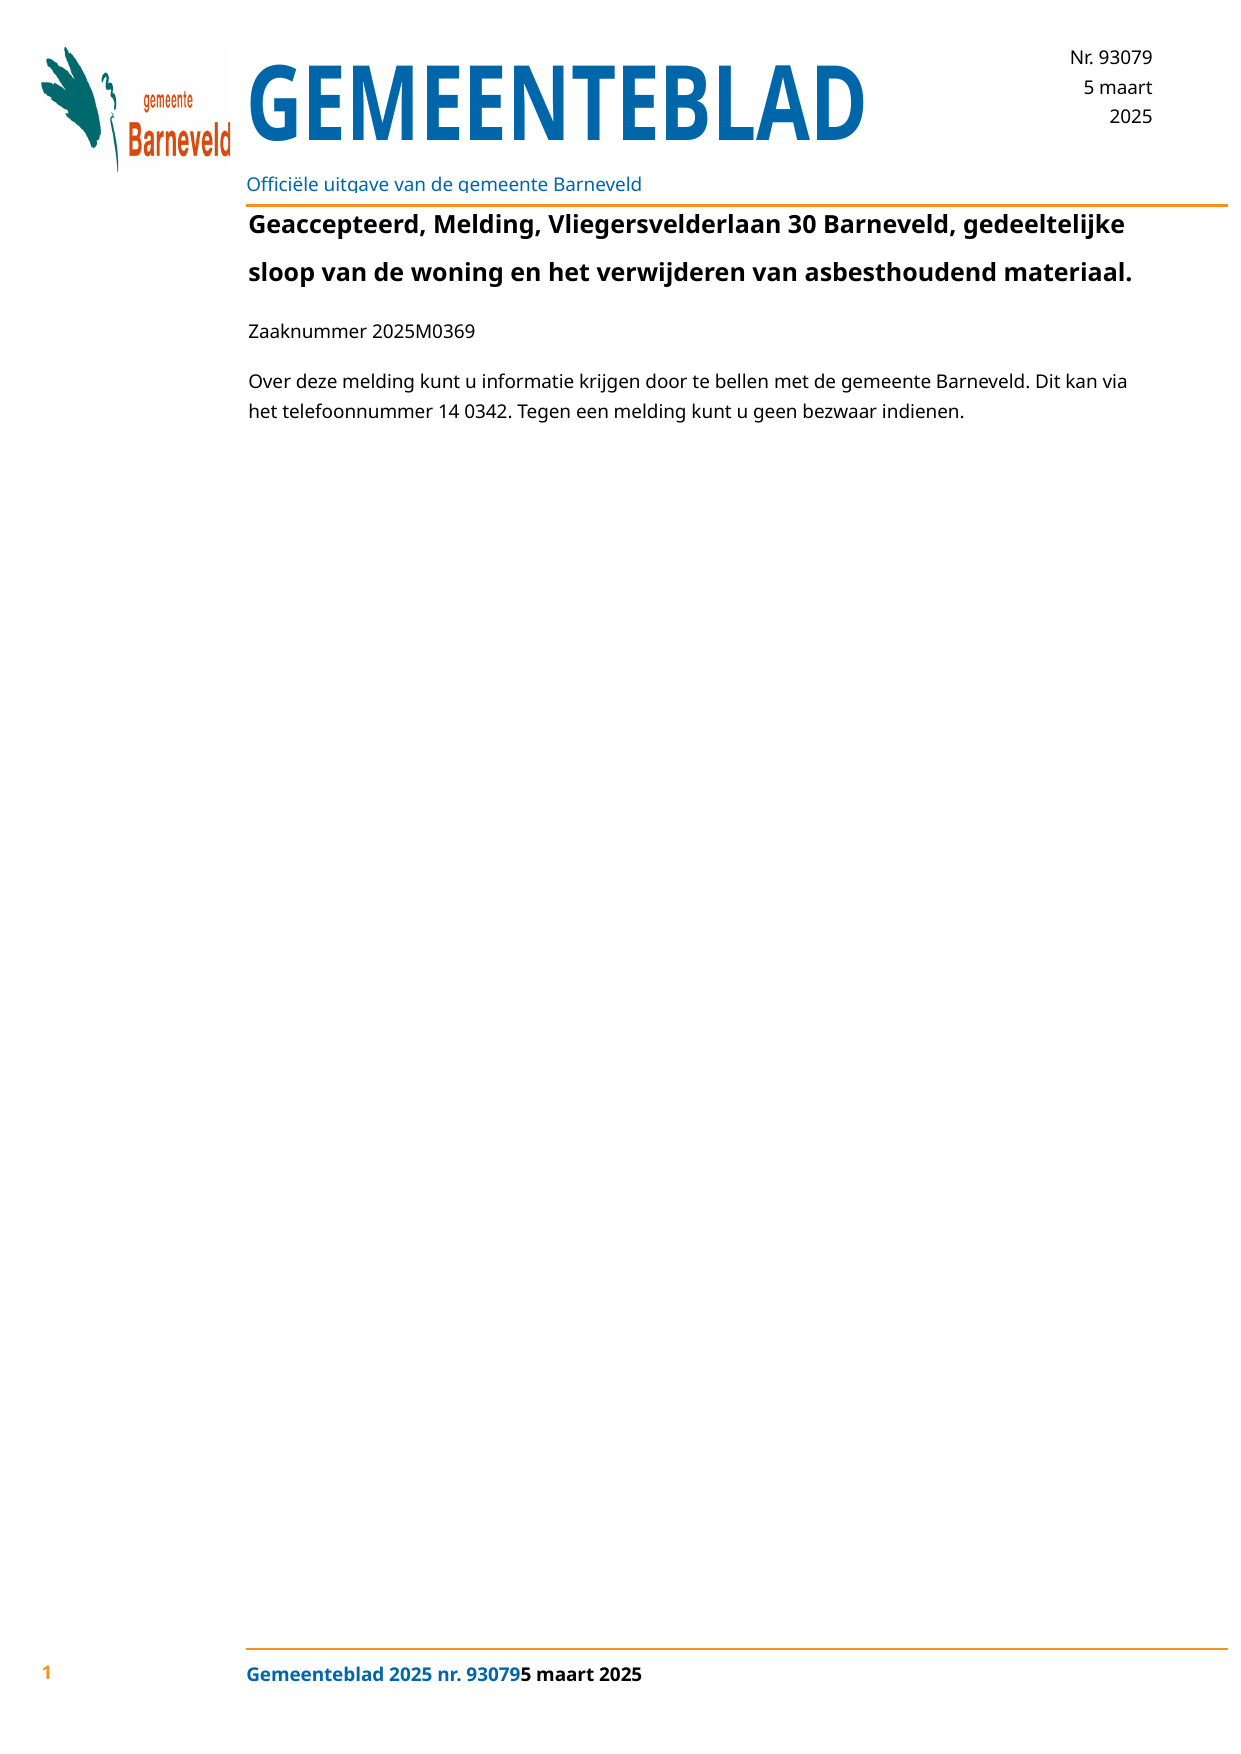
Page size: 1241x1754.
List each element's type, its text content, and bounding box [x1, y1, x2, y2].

text Geaccepteerd, Melding, Vliegersvelderlaan 30 Barneveld, gedeeltelijke sloop van de woning en het verwijderen van asbesthoudend materiaal. [248, 207, 1152, 288]
text Over deze melding kunt u informatie krijgen door te bellen met de gemeente Barneveld. Dit kan via het telefoonnummer 14 0342. Tegen een melding kunt u geen bezwaar indienen. [248, 368, 1152, 424]
picture [41, 47, 231, 172]
text Zaaknummer 2025M0369 [248, 318, 1152, 344]
